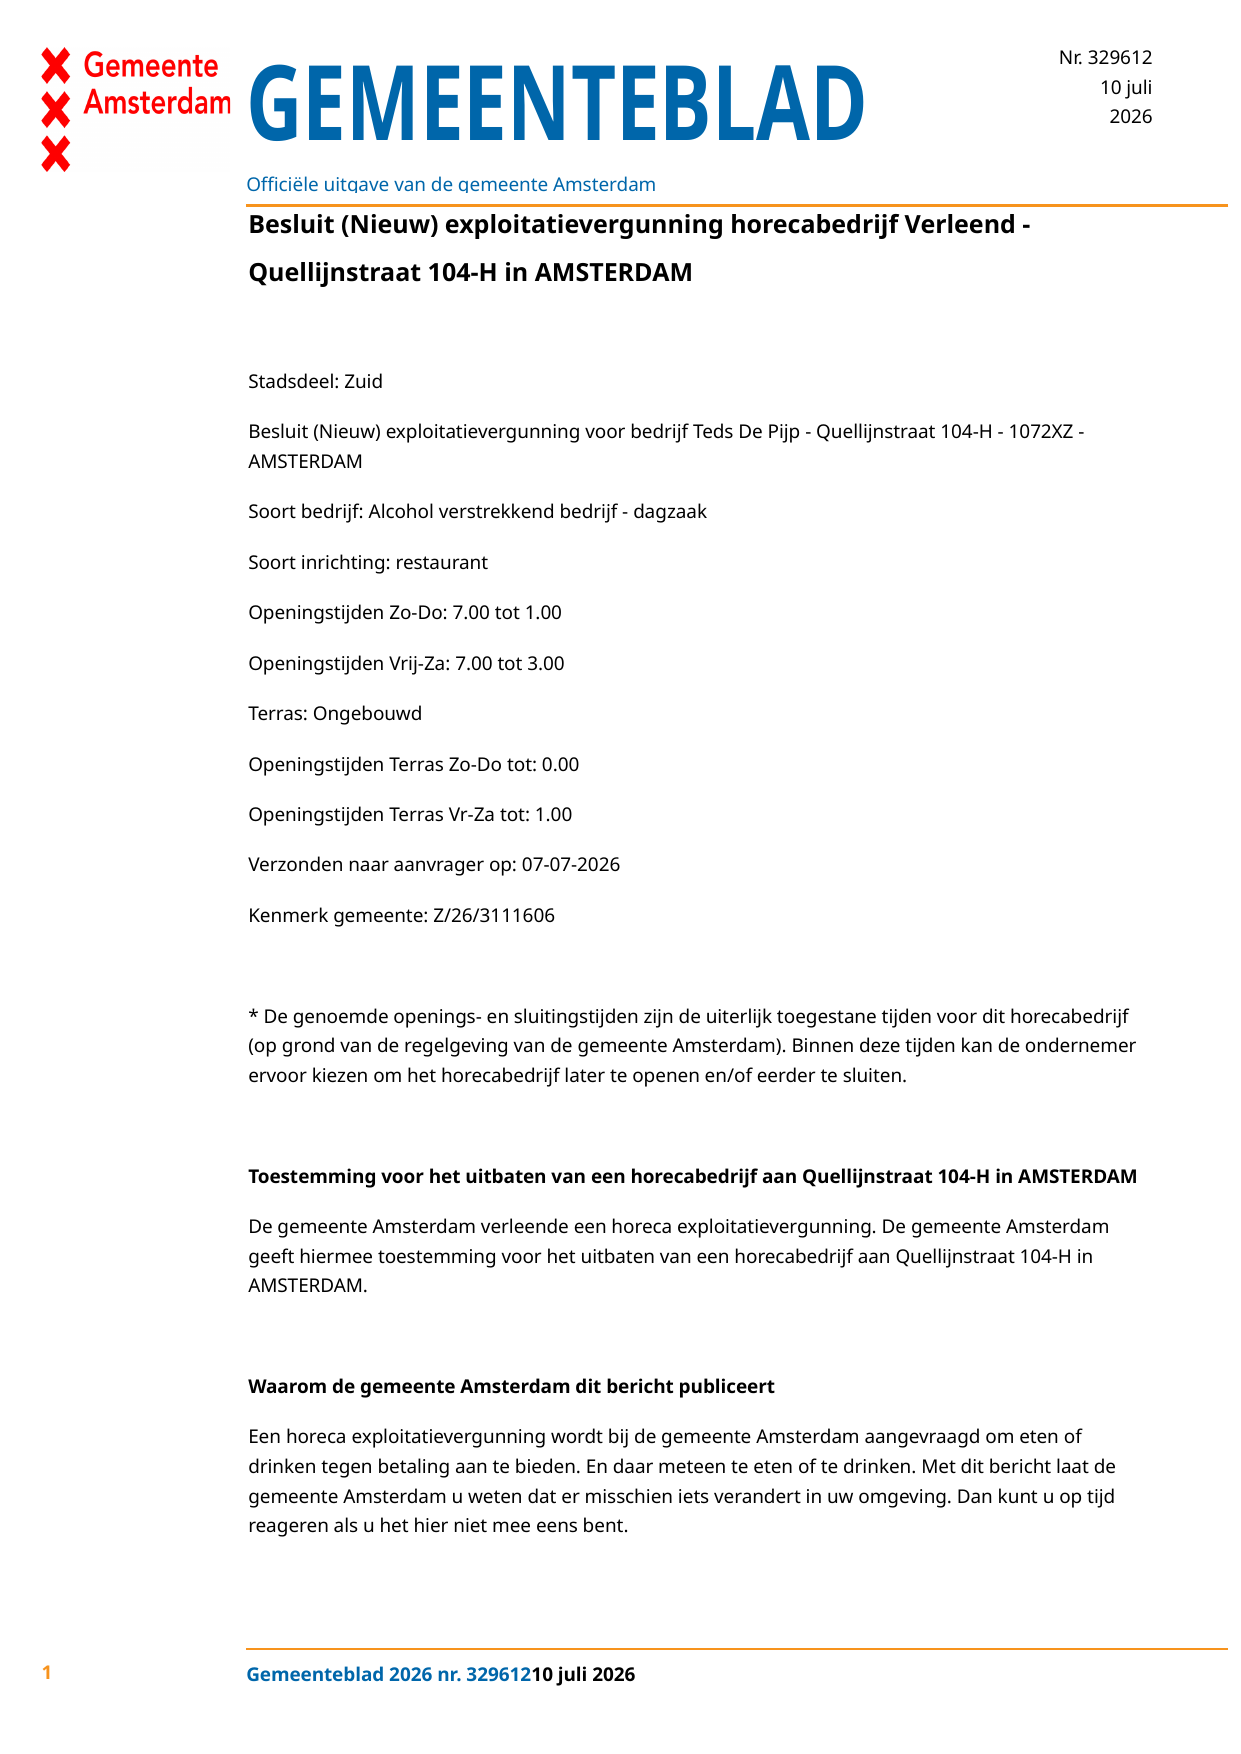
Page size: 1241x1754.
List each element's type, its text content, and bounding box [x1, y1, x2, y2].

text Besluit (Nieuw) exploitatievergunning horecabedrijf Verleend - Quellijnstraat 104-H in AMSTERDAM [248, 207, 1152, 288]
picture [41, 47, 231, 172]
text De gemeente Amsterdam verleende een horeca exploitatievergunning. De gemeente Amsterdam geeft hiermee toestemming voor het uitbaten van een horecabedrijf aan Quellijnstraat 104-H in AMSTERDAM. [248, 1213, 1152, 1298]
text Kenmerk gemeente: Z/26/3111606 [248, 902, 1152, 928]
text Waarom de gemeente Amsterdam dit bericht publiceert [248, 1373, 1152, 1399]
text Soort inrichting: restaurant [248, 549, 1152, 575]
text Soort bedrijf: Alcohol verstrekkend bedrijf - dagzaak [248, 499, 1152, 524]
text Een horeca exploitatievergunning wordt bij de gemeente Amsterdam aangevraagd om eten of drinken tegen betaling aan te bieden. En daar meteen te eten of te drinken. Met dit bericht laat de gemeente Amsterdam u weten dat er misschien iets verandert in uw omgeving. Dan kunt u op tijd reageren als u het hier niet mee eens bent. [248, 1424, 1152, 1538]
text Openingstijden Terras Vr-Za tot: 1.00 [248, 801, 1152, 827]
text Toestemming voor het uitbaten van een horecabedrijf aan Quellijnstraat 104-H in AMSTERDAM [248, 1163, 1152, 1189]
text Openingstijden Vrij-Za: 7.00 tot 3.00 [248, 650, 1152, 676]
text * De genoemde openings- en sluitingstijden zijn de uiterlijk toegestane tijden voor dit horecabedrijf (op grond van de regelgeving van de gemeente Amsterdam). Binnen deze tijden kan de ondernemer ervoor kiezen om het horecabedrijf later te openen en/of eerder te sluiten. [248, 1003, 1152, 1088]
text Openingstijden Zo-Do: 7.00 tot 1.00 [248, 599, 1152, 625]
text Stadsdeel: Zuid [248, 368, 1152, 394]
text Openingstijden Terras Zo-Do tot: 0.00 [248, 751, 1152, 777]
text Terras: Ongebouwd [248, 700, 1152, 726]
text Verzonden naar aanvrager op: 07-07-2026 [248, 852, 1152, 877]
text Besluit (Nieuw) exploitatievergunning voor bedrijf Teds De Pijp - Quellijnstraat 104-H - 1072XZ - AMSTERDAM [248, 419, 1152, 474]
